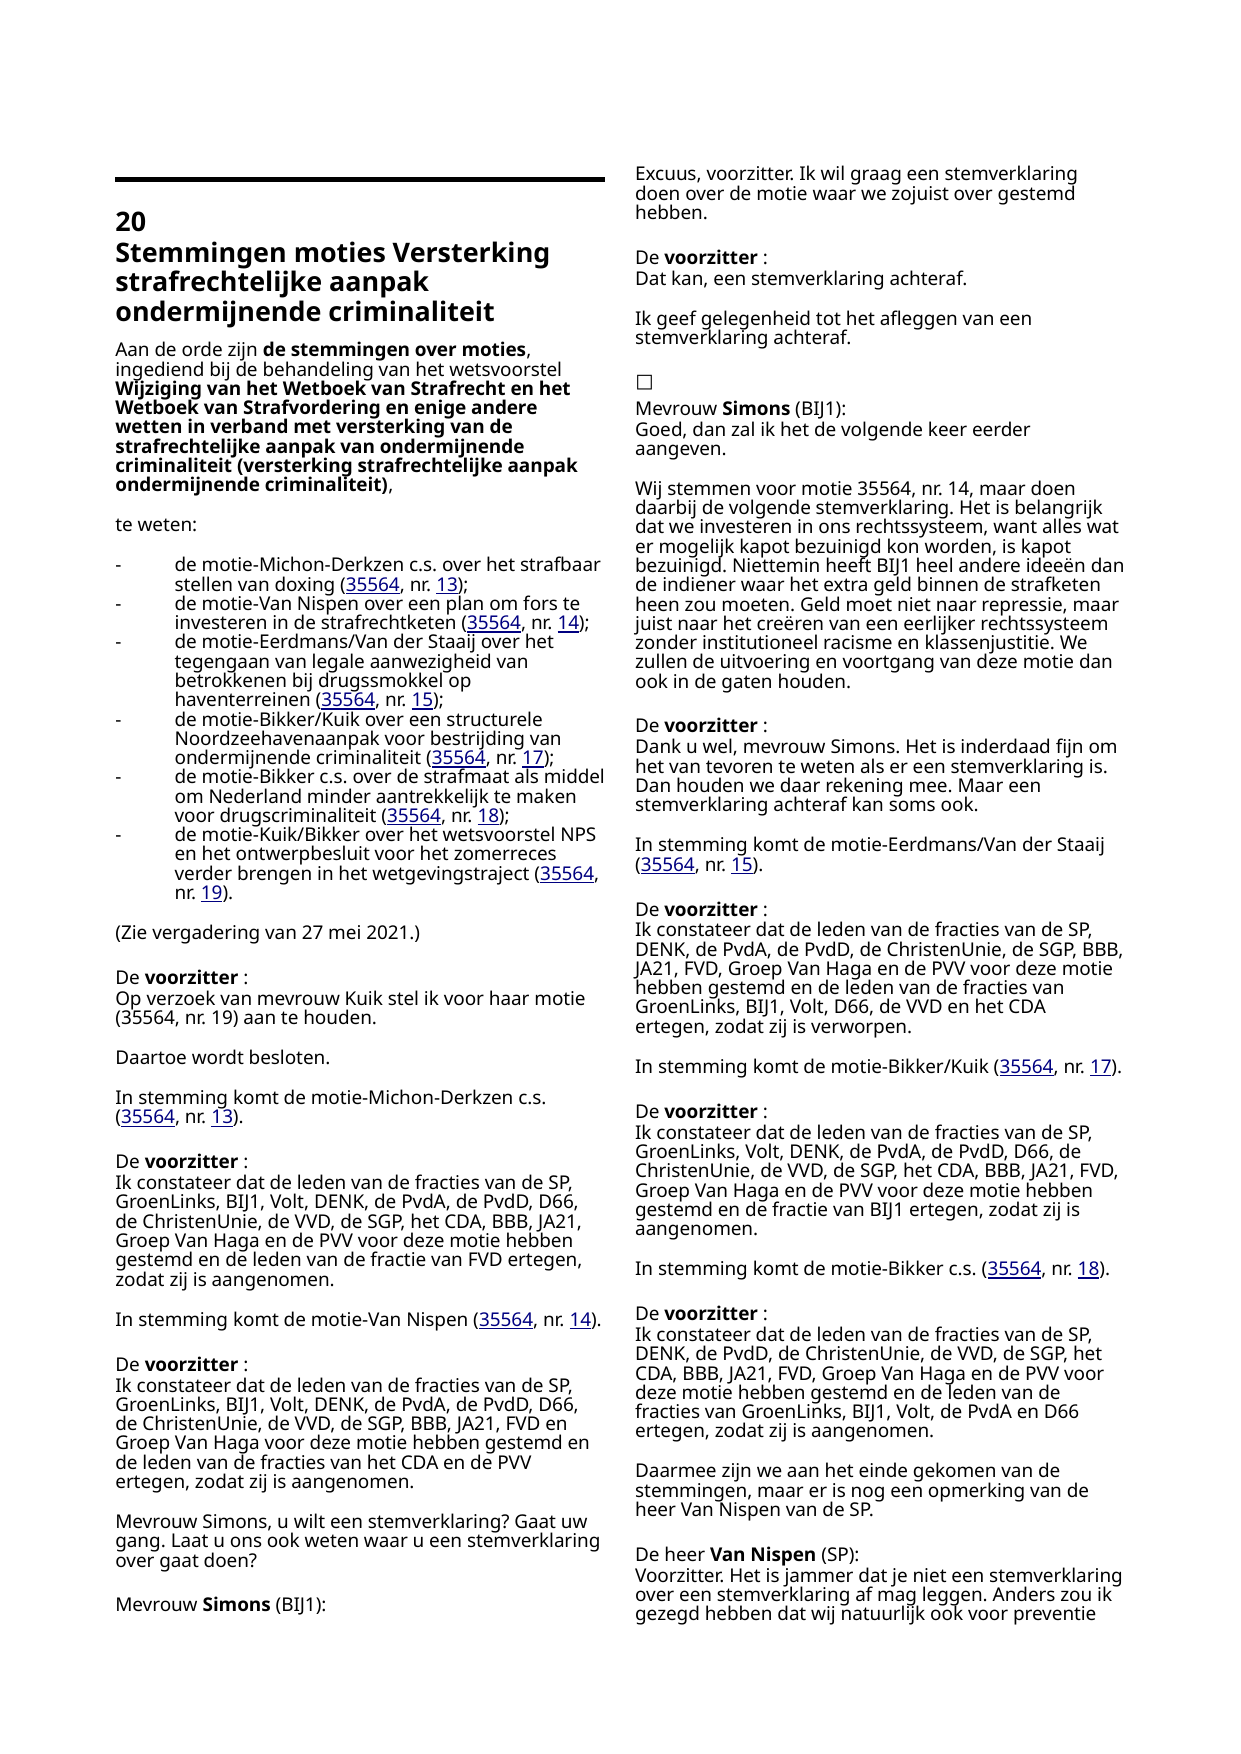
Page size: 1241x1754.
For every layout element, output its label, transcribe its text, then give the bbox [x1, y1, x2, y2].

text Aan de orde zijn de stemmingen over moties, ingediend bij de behandeling van het wetsvoorstel Wijziging van het Wetboek van Strafrecht en het Wetboek van Strafvordering en enige andere wetten in verband met versterking van de strafrechtelijke aanpak van ondermijnende criminaliteit (versterking strafrechtelijke aanpak ondermijnende criminaliteit), [115, 341, 605, 496]
text Stemmingen moties Versterking strafrechtelijke aanpak ondermijnende criminaliteit [115, 239, 605, 341]
text In stemming komt de motie-Eerdmans/Van der Staaij (35564, nr. 15). [635, 836, 1125, 875]
text In stemming komt de motie-Bikker/Kuik (35564, nr. 17). [635, 1058, 1125, 1077]
text (Zie vergadering van 27 mei 2021.) [115, 924, 605, 943]
text Mevrouw Simons, u wilt een stemverklaring? Gaat uw gang. Laat u ons ook weten waar u een stemverklaring over gaat doen? [115, 1513, 605, 1571]
list de motie-Van Nispen over een plan om fors te investeren in de strafrechtketen (35564, nr. 14); [115, 595, 605, 633]
text ⬜ [635, 369, 1125, 395]
text De voorzitter : [635, 1098, 1125, 1124]
text Daartoe wordt besloten. [115, 1049, 605, 1068]
text Wij stemmen voor motie 35564, nr. 14, maar doen daarbij de volgende stemverklaring. Het is belangrijk dat we investeren in ons rechtssysteem, want alles wat er mogelijk kapot bezuinigd kon worden, is kapot bezuinigd. Niettemin heeft BIJ1 heel andere ideeën dan de indiener waar het extra geld binnen de strafketen heen zou moeten. Geld moet niet naar repressie, maar juist naar het creëren van een eerlijker rechtssysteem zonder institutioneel racisme en klassenjustitie. We zullen de uitvoering en voortgang van deze motie dan ook in de gaten houden. [635, 480, 1125, 692]
text De voorzitter : [115, 964, 605, 990]
text Daarmee zijn we aan het einde gekomen van de stemmingen, maar er is nog een opmerking van de heer Van Nispen van de SP. [635, 1462, 1125, 1520]
text De voorzitter : [115, 1148, 605, 1174]
text De voorzitter : [635, 1300, 1125, 1326]
text Mevrouw Simons (BIJ1): [635, 395, 1125, 421]
text 20 [115, 203, 605, 239]
text De voorzitter : [635, 713, 1125, 738]
text Ik constateer dat de leden van de fracties van de SP, DENK, de PvdA, de PvdD, de ChristenUnie, de SGP, BBB, JA21, FVD, Groep Van Haga en de PVV voor deze motie hebben gestemd en de leden van de fracties van GroenLinks, BIJ1, Volt, D66, de VVD en het CDA ertegen, zodat zij is verworpen. [635, 921, 1125, 1037]
list de motie-Michon-Derkzen c.s. over het strafbaar stellen van doxing (35564, nr. 13); [115, 556, 605, 595]
text In stemming komt de motie-Michon-Derkzen c.s. (35564, nr. 13). [115, 1089, 605, 1128]
text In stemming komt de motie-Van Nispen (35564, nr. 14). [115, 1311, 605, 1330]
text te weten: [115, 516, 605, 536]
text Ik constateer dat de leden van de fracties van de SP, GroenLinks, BIJ1, Volt, DENK, de PvdA, de PvdD, D66, de ChristenUnie, de VVD, de SGP, BBB, JA21, FVD en Groep Van Haga voor deze motie hebben gestemd en de leden van de fracties van het CDA en de PVV ertegen, zodat zij is aangenomen. [115, 1377, 605, 1492]
text Dat kan, een stemverklaring achteraf. [635, 270, 1125, 289]
list de motie-Bikker/Kuik over een structurele Noordzeehavenaanpak voor bestrijding van ondermijnende criminaliteit (35564, nr. 17); [115, 711, 605, 768]
text Mevrouw Simons (BIJ1): [115, 1592, 605, 1617]
text Voorzitter. Het is jammer dat je niet een stemverklaring over een stemverklaring af mag leggen. Anders zou ik gezegd hebben dat wij natuurlijk ook voor preventie [635, 1567, 1125, 1625]
text Goed, dan zal ik het de volgende keer eerder aangeven. [635, 421, 1125, 459]
text De voorzitter : [115, 1351, 605, 1377]
text Ik constateer dat de leden van de fracties van de SP, DENK, de PvdD, de ChristenUnie, de VVD, de SGP, het CDA, BBB, JA21, FVD, Groep Van Haga en de PVV voor deze motie hebben gestemd en de leden van de fracties van GroenLinks, BIJ1, Volt, de PvdA en D66 ertegen, zodat zij is aangenomen. [635, 1326, 1125, 1442]
text De voorzitter : [635, 896, 1125, 921]
list de motie-Kuik/Bikker over het wetsvoorstel NPS en het ontwerpbesluit voor het zomerreces verder brengen in het wetgevingstraject (35564, nr. 19). [115, 826, 605, 903]
text Excuus, voorzitter. Ik wil graag een stemverklaring doen over de motie waar we zojuist over gestemd hebben. [635, 165, 1125, 223]
text Ik geef gelegenheid tot het afleggen van een stemverklaring achteraf. [635, 310, 1125, 348]
list de motie-Bikker c.s. over de strafmaat als middel om Nederland minder aantrekkelijk te maken voor drugscriminaliteit (35564, nr. 18); [115, 768, 605, 826]
text De voorzitter : [635, 244, 1125, 270]
text Ik constateer dat de leden van de fracties van de SP, GroenLinks, Volt, DENK, de PvdA, de PvdD, D66, de ChristenUnie, de VVD, de SGP, het CDA, BBB, JA21, FVD, Groep Van Haga en de PVV voor deze motie hebben gestemd en de fractie van BIJ1 ertegen, zodat zij is aangenomen. [635, 1124, 1125, 1239]
text In stemming komt de motie-Bikker c.s. (35564, nr. 18). [635, 1260, 1125, 1279]
text Ik constateer dat de leden van de fracties van de SP, GroenLinks, BIJ1, Volt, DENK, de PvdA, de PvdD, D66, de ChristenUnie, de VVD, de SGP, het CDA, BBB, JA21, Groep Van Haga en de PVV voor deze motie hebben gestemd en de leden van de fractie van FVD ertegen, zodat zij is aangenomen. [115, 1174, 605, 1290]
text De heer Van Nispen (SP): [635, 1541, 1125, 1567]
text Op verzoek van mevrouw Kuik stel ik voor haar motie (35564, nr. 19) aan te houden. [115, 990, 605, 1028]
list de motie-Eerdmans/Van der Staaij over het tegengaan van legale aanwezigheid van betrokkenen bij drugssmokkel op haventerreinen (35564, nr. 15); [115, 633, 605, 711]
text Dank u wel, mevrouw Simons. Het is inderdaad fijn om het van tevoren te weten als er een stemverklaring is. Dan houden we daar rekening mee. Maar een stemverklaring achteraf kan soms ook. [635, 738, 1125, 816]
